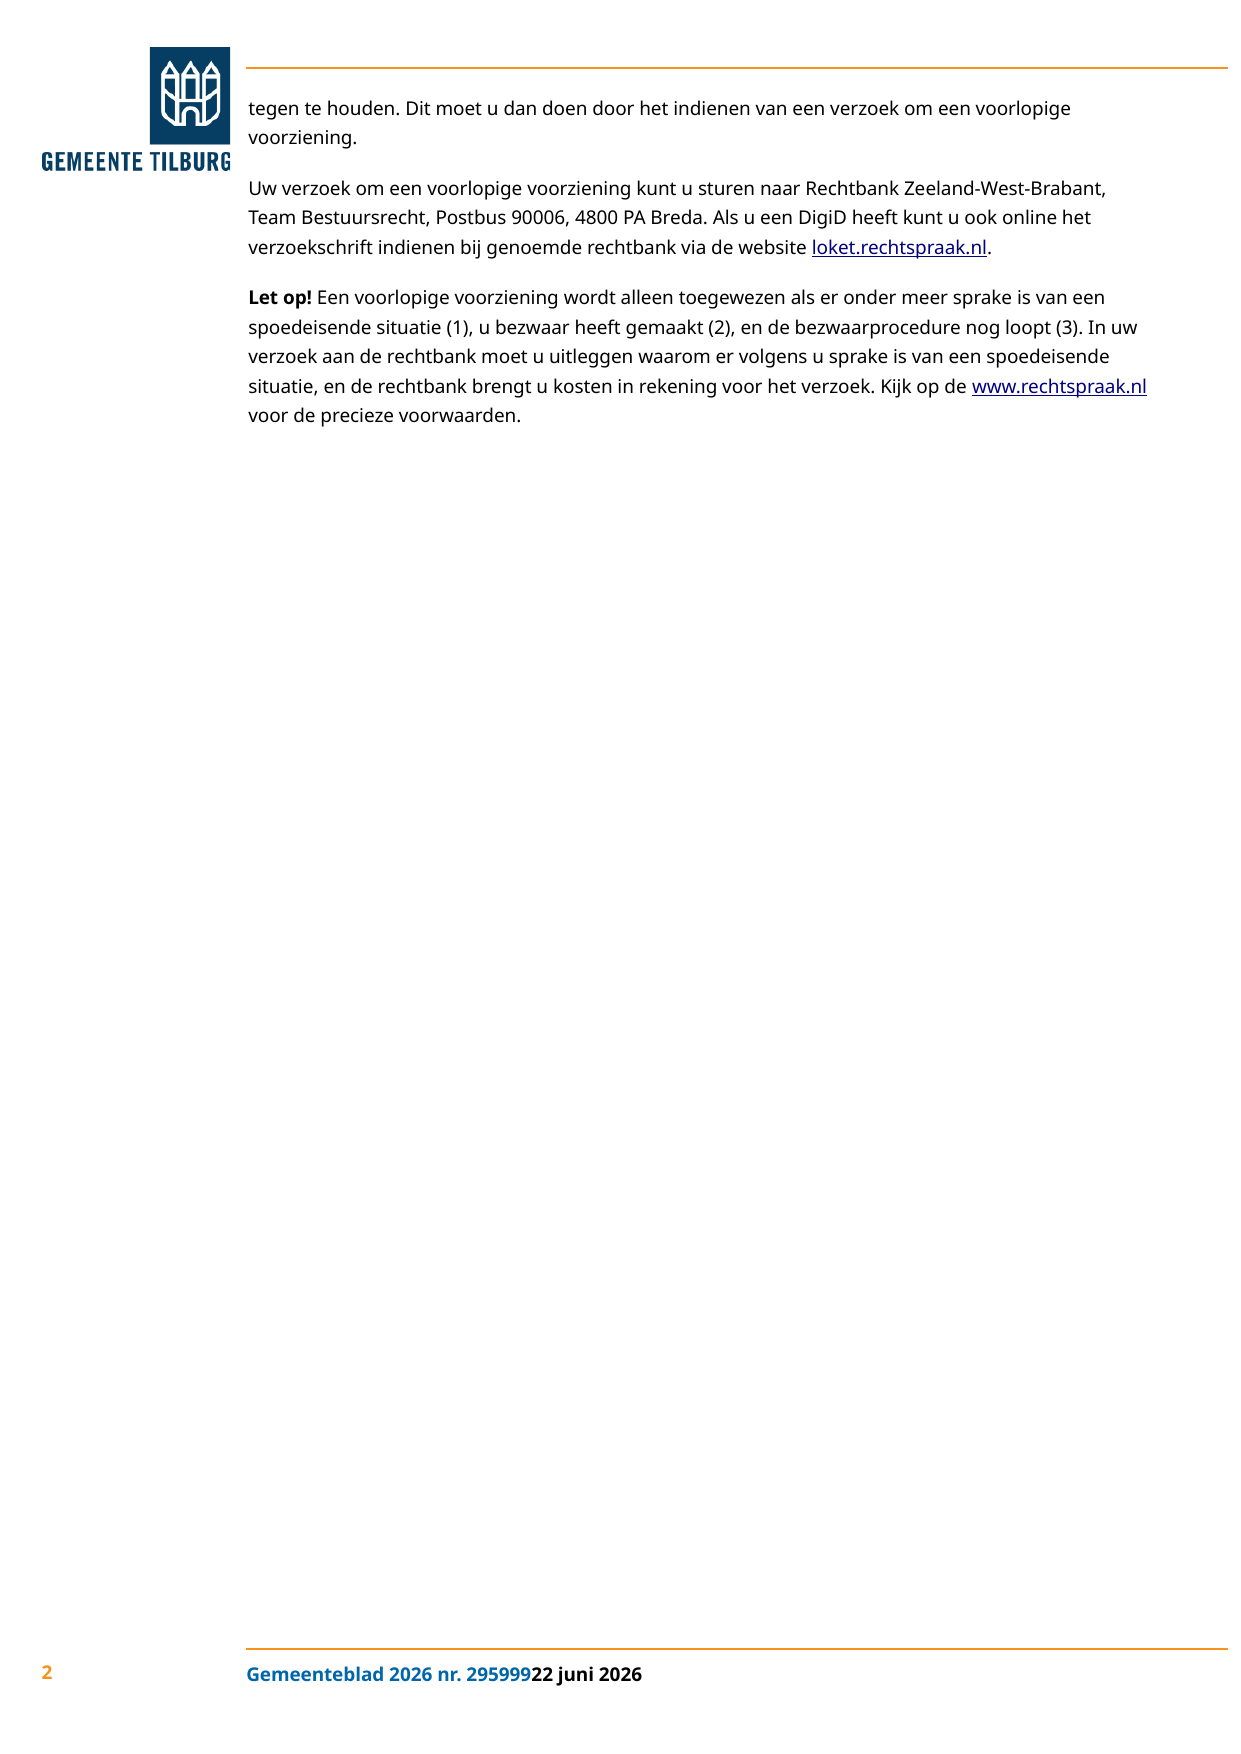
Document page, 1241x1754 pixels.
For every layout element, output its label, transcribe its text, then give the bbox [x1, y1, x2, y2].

picture [41, 47, 231, 172]
text Uw verzoek om een voorlopige voorziening kunt u sturen naar Rechtbank Zeeland-West-Brabant, Team Bestuursrecht, Postbus 90006, 4800 PA Breda. Als u een DigiD heeft kunt u ook online het verzoekschrift indienen bij genoemde rechtbank via de website loket.rechtspraak.nl. [248, 175, 1152, 260]
text Let op! Een voorlopige voorziening wordt alleen toegewezen als er onder meer sprake is van een spoedeisende situatie (1), u bezwaar heeft gemaakt (2), en de bezwaarprocedure nog loopt (3). In uw verzoek aan de rechtbank moet u uitleggen waarom er volgens u sprake is van een spoedeisende situatie, en de rechtbank brengt u kosten in rekening voor het verzoek. Kijk op de www.rechtspraak.nl voor de precieze voorwaarden. [248, 284, 1152, 428]
text tegen te houden. Dit moet u dan doen door het indienen van een verzoek om een voorlopige voorziening. [248, 95, 1152, 150]
